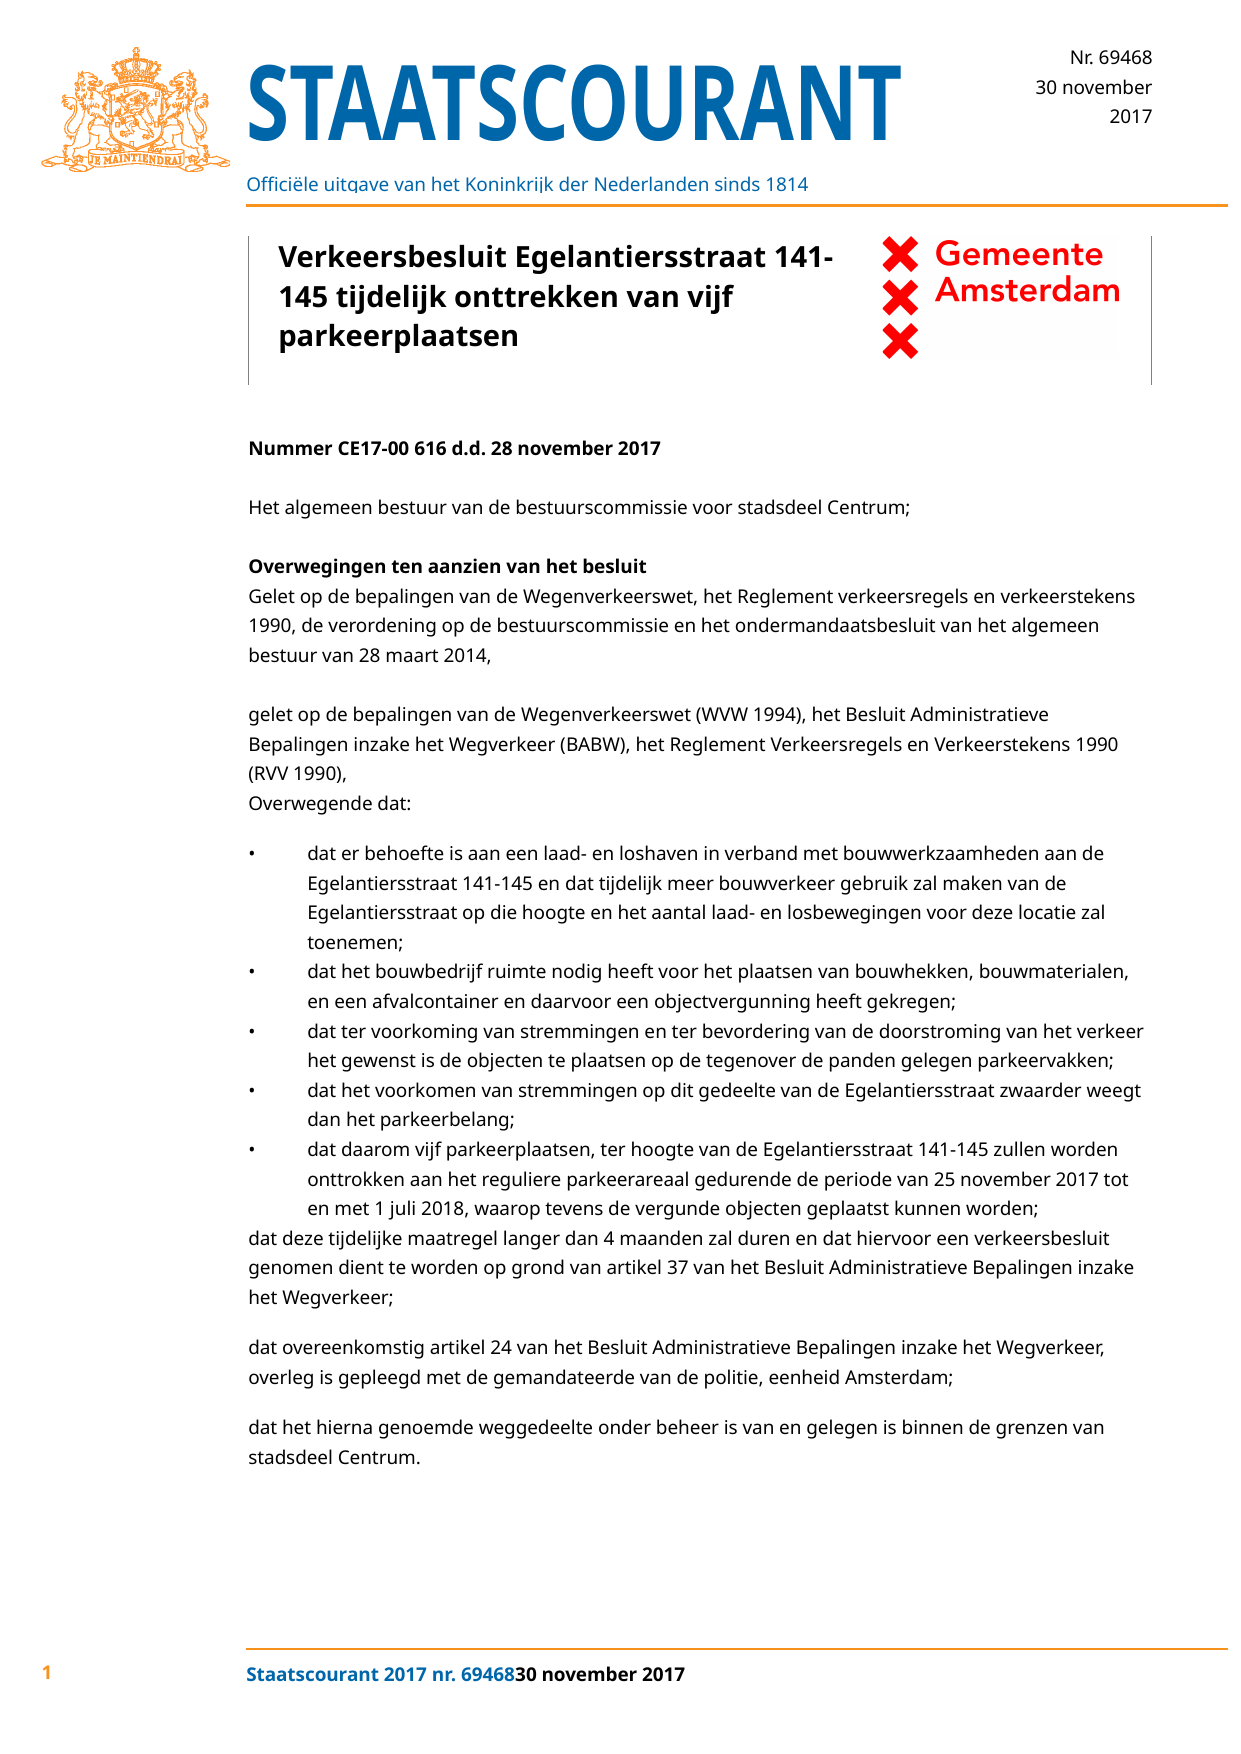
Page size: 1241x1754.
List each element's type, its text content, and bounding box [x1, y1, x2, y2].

text dat het hierna genoemde weggedeelte onder beheer is van en gelegen is binnen de grenzen van stadsdeel Centrum. [248, 1414, 1152, 1470]
table_header Verkeersbesluit Egelantiersstraat 141-145 tijdelijk onttrekken van vijf parkeerplaatsen [249, 236, 850, 385]
text Overwegende dat: [248, 790, 1152, 816]
text Gelet op de bepalingen van de Wegenverkeerswet, het Reglement verkeersregels en verkeerstekens 1990, de verordening op de bestuurscommissie en het ondermandaatsbesluit van het algemeen bestuur van 28 maart 2014, [248, 583, 1152, 668]
list dat het voorkomen van stremmingen op dit gedeelte van de Egelantiersstraat zwaarder weegt dan het parkeerbelang; [248, 1077, 1152, 1132]
text Het algemeen bestuur van de bestuurscommissie voor stadsdeel Centrum; [248, 494, 1152, 520]
text Nummer CE17-00 616 d.d. 28 november 2017 [248, 435, 1152, 461]
table_header [850, 236, 1151, 385]
list dat ter voorkoming van stremmingen en ter bevordering van de doorstroming van het verkeer het gewenst is de objecten te plaatsen op de tegenover de panden gelegen parkeervakken; [248, 1018, 1152, 1073]
text dat deze tijdelijke maatregel langer dan 4 maanden zal duren en dat hiervoor een verkeersbesluit genomen dient te worden op grond van artikel 37 van het Besluit Administratieve Bepalingen inzake het Wegverkeer; [248, 1225, 1152, 1310]
picture [882, 236, 1119, 359]
list dat er behoefte is aan een laad- en loshaven in verband met bouwwerkzaamheden aan de Egelantiersstraat 141-145 en dat tijdelijk meer bouwverkeer gebruik zal maken van de Egelantiersstraat op die hoogte en het aantal laad- en losbewegingen voor deze locatie zal toenemen; [248, 840, 1152, 955]
text dat overeenkomstig artikel 24 van het Besluit Administratieve Bepalingen inzake het Wegverkeer, overleg is gepleegd met de gemandateerde van de politie, eenheid Amsterdam; [248, 1334, 1152, 1390]
text gelet op de bepalingen van de Wegenverkeerswet (WVW 1994), het Besluit Administratieve Bepalingen inzake het Wegverkeer (BABW), het Reglement Verkeersregels en Verkeerstekens 1990 (RVV 1990), [248, 701, 1152, 786]
list dat het bouwbedrijf ruimte nodig heeft voor het plaatsen van bouwhekken, bouwmaterialen, en een afvalcontainer en daarvoor een objectvergunning heeft gekregen; [248, 959, 1152, 1014]
picture [41, 47, 231, 172]
text Overwegingen ten aanzien van het besluit [248, 553, 1152, 579]
list dat daarom vijf parkeerplaatsen, ter hoogte van de Egelantiersstraat 141-145 zullen worden onttrokken aan het reguliere parkeerareaal gedurende de periode van 25 november 2017 tot en met 1 juli 2018, waarop tevens de vergunde objecten geplaatst kunnen worden; [248, 1136, 1152, 1221]
